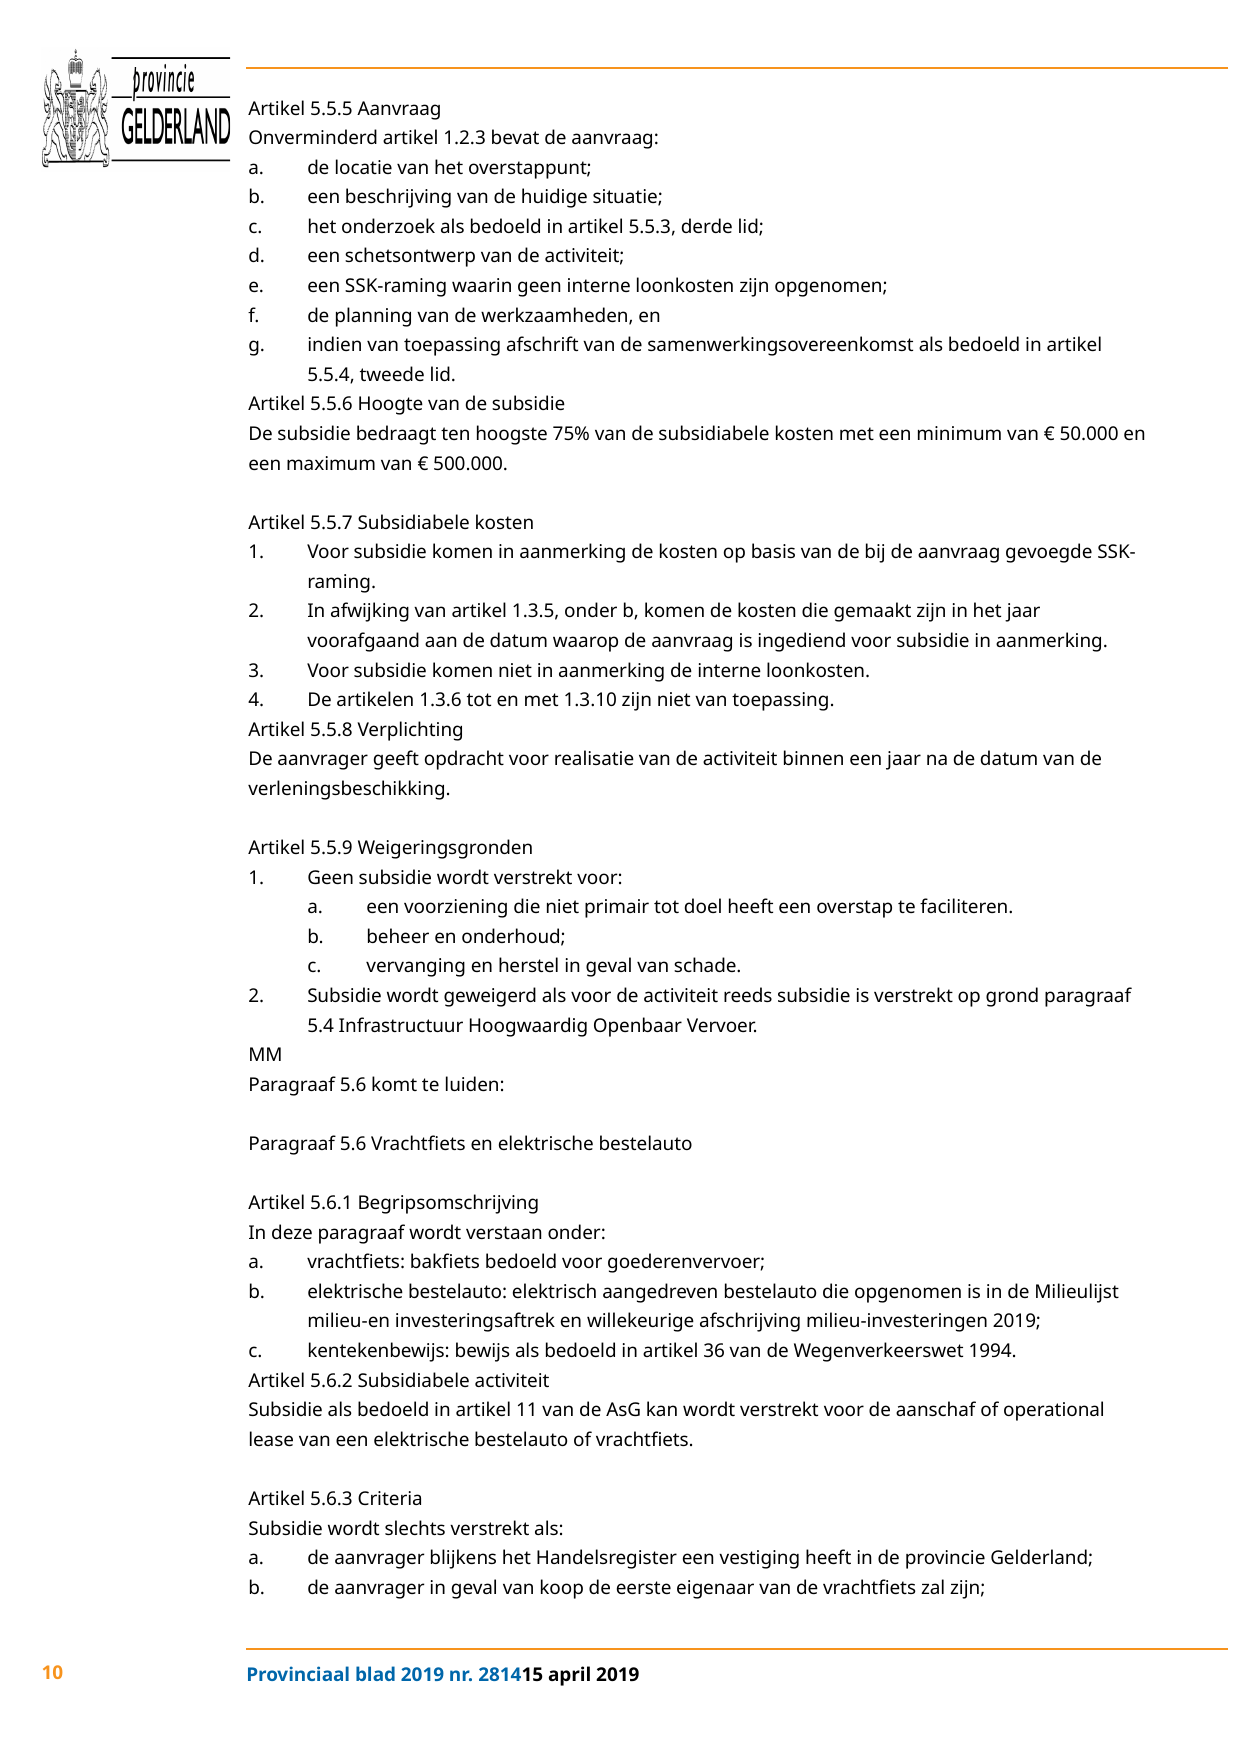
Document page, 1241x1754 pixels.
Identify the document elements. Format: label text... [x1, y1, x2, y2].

list vrachtfiets: bakfiets bedoeld voor goederenvervoer; [248, 1248, 1152, 1274]
list elektrische bestelauto: elektrisch aangedreven bestelauto die opgenomen is in de Milieulijst milieu-en investeringsaftrek en willekeurige afschrijving milieu-investeringen 2019; [248, 1278, 1152, 1333]
text Artikel 5.6.3 Criteria [248, 1485, 1152, 1511]
text MM [248, 1041, 1152, 1067]
text Artikel 5.5.9 Weigeringsgronden [248, 834, 1152, 860]
list het onderzoek als bedoeld in artikel 5.5.3, derde lid; [248, 213, 1152, 239]
list de locatie van het overstappunt; [248, 154, 1152, 180]
text Artikel 5.6.1 Begripsomschrijving [248, 1189, 1152, 1215]
list een schetsontwerp van de activiteit; [248, 243, 1152, 268]
list de planning van de werkzaamheden, en [248, 302, 1152, 328]
list indien van toepassing afschrift van de samenwerkingsovereenkomst als bedoeld in artikel 5.5.4, tweede lid. [248, 331, 1152, 387]
list beheer en onderhoud; [307, 923, 1152, 949]
text Paragraaf 5.6 komt te luiden: [248, 1071, 1152, 1097]
list Subsidie wordt geweigerd als voor de activiteit reeds subsidie is verstrekt op grond paragraaf 5.4 Infrastructuur Hoogwaardig Openbaar Vervoer. [248, 982, 1152, 1038]
text Artikel 5.5.8 Verplichting [248, 716, 1152, 742]
text Artikel 5.5.6 Hoogte van de subsidie [248, 391, 1152, 416]
picture [41, 47, 231, 172]
list In afwijking van artikel 1.3.5, onder b, komen de kosten die gemaakt zijn in het jaar voorafgaand aan de datum waarop de aanvraag is ingediend voor subsidie in aanmerking. [248, 598, 1152, 653]
list De artikelen 1.3.6 tot en met 1.3.10 zijn niet van toepassing. [248, 686, 1152, 712]
list Geen subsidie wordt verstrekt voor: [248, 864, 1152, 890]
list de aanvrager in geval van koop de eerste eigenaar van de vrachtfiets zal zijn; [248, 1574, 1152, 1600]
list een voorziening die niet primair tot doel heeft een overstap te faciliteren. [307, 893, 1152, 919]
text Artikel 5.6.2 Subsidiabele activiteit [248, 1367, 1152, 1393]
list vervanging en herstel in geval van schade. [307, 953, 1152, 978]
list Voor subsidie komen in aanmerking de kosten op basis van de bij de aanvraag gevoegde SSK-raming. [248, 538, 1152, 594]
list Voor subsidie komen niet in aanmerking de interne loonkosten. [248, 657, 1152, 683]
text Artikel 5.5.5 Aanvraag [248, 95, 1152, 121]
text De subsidie bedraagt ten hoogste 75% van de subsidiabele kosten met een minimum van € 50.000 en een maximum van € 500.000. [248, 420, 1152, 476]
list een SSK-raming waarin geen interne loonkosten zijn opgenomen; [248, 272, 1152, 298]
text De aanvrager geeft opdracht voor realisatie van de activiteit binnen een jaar na de datum van de verleningsbeschikking. [248, 746, 1152, 801]
text Onverminderd artikel 1.2.3 bevat de aanvraag: [248, 124, 1152, 150]
list een beschrijving van de huidige situatie; [248, 183, 1152, 209]
list de aanvrager blijkens het Handelsregister een vestiging heeft in de provincie Gelderland; [248, 1544, 1152, 1570]
text Artikel 5.5.7 Subsidiabele kosten [248, 509, 1152, 535]
text Subsidie als bedoeld in artikel 11 van de AsG kan wordt verstrekt voor de aanschaf of operational lease van een elektrische bestelauto of vrachtfiets. [248, 1396, 1152, 1452]
list kentekenbewijs: bewijs als bedoeld in artikel 36 van de Wegenverkeerswet 1994. [248, 1337, 1152, 1363]
text Subsidie wordt slechts verstrekt als: [248, 1515, 1152, 1541]
text In deze paragraaf wordt verstaan onder: [248, 1219, 1152, 1245]
text Paragraaf 5.6 Vrachtfiets en elektrische bestelauto [248, 1130, 1152, 1156]
